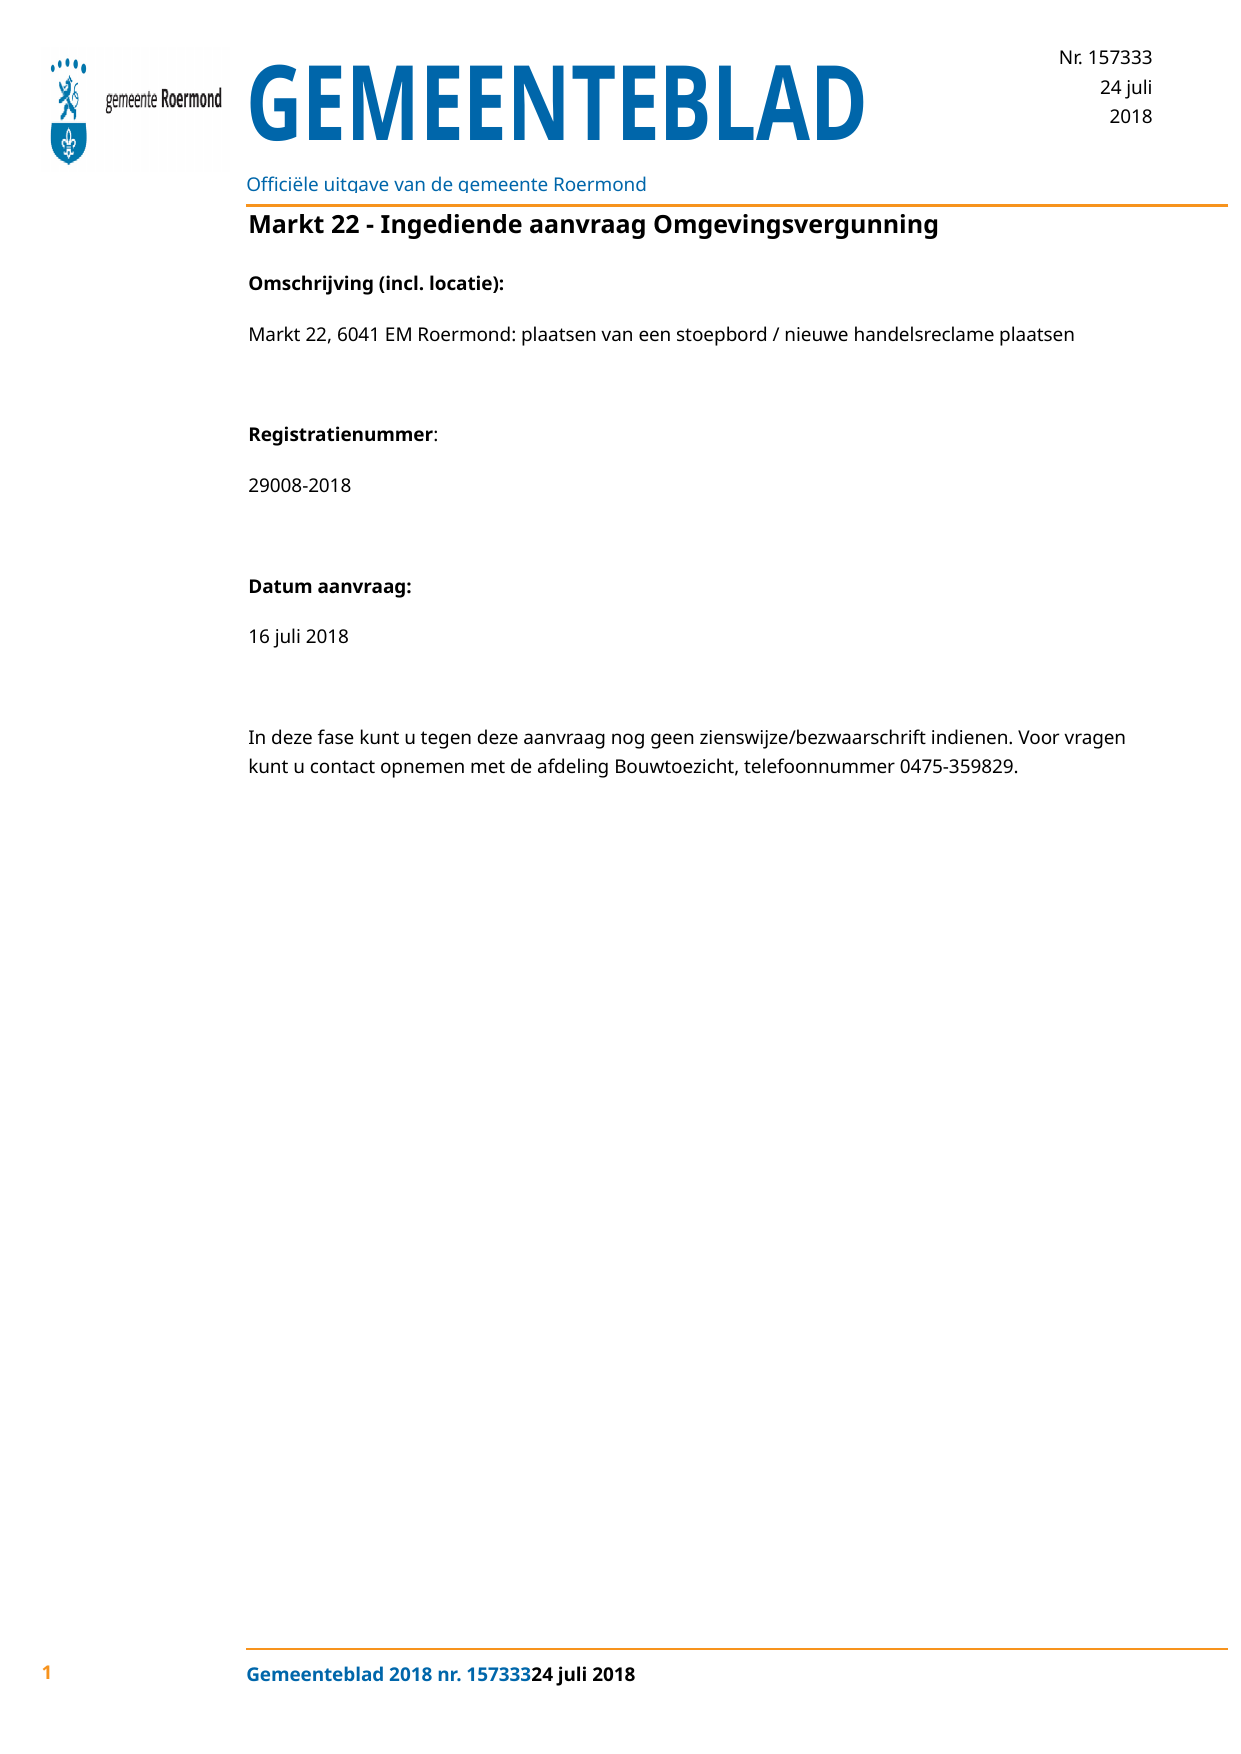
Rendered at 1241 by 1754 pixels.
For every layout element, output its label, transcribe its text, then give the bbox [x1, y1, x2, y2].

picture [41, 47, 231, 172]
text 29008-2018 [248, 472, 1152, 498]
text Markt 22, 6041 EM Roermond: plaatsen van een stoepbord / nieuwe handelsreclame plaatsen [248, 321, 1152, 346]
text Datum aanvraag: [248, 573, 1152, 598]
text Registratienummer: [248, 422, 1152, 447]
text In deze fase kunt u tegen deze aanvraag nog geen zienswijze/bezwaarschrift indienen. Voor vragen kunt u contact opnemen met de afdeling Bouwtoezicht, telefoonnummer 0475-359829. [248, 724, 1152, 779]
text Omschrijving (incl. locatie): [248, 270, 1152, 296]
text Markt 22 - Ingediende aanvraag Omgevingsvergunning [248, 207, 1152, 241]
text 16 juli 2018 [248, 623, 1152, 649]
